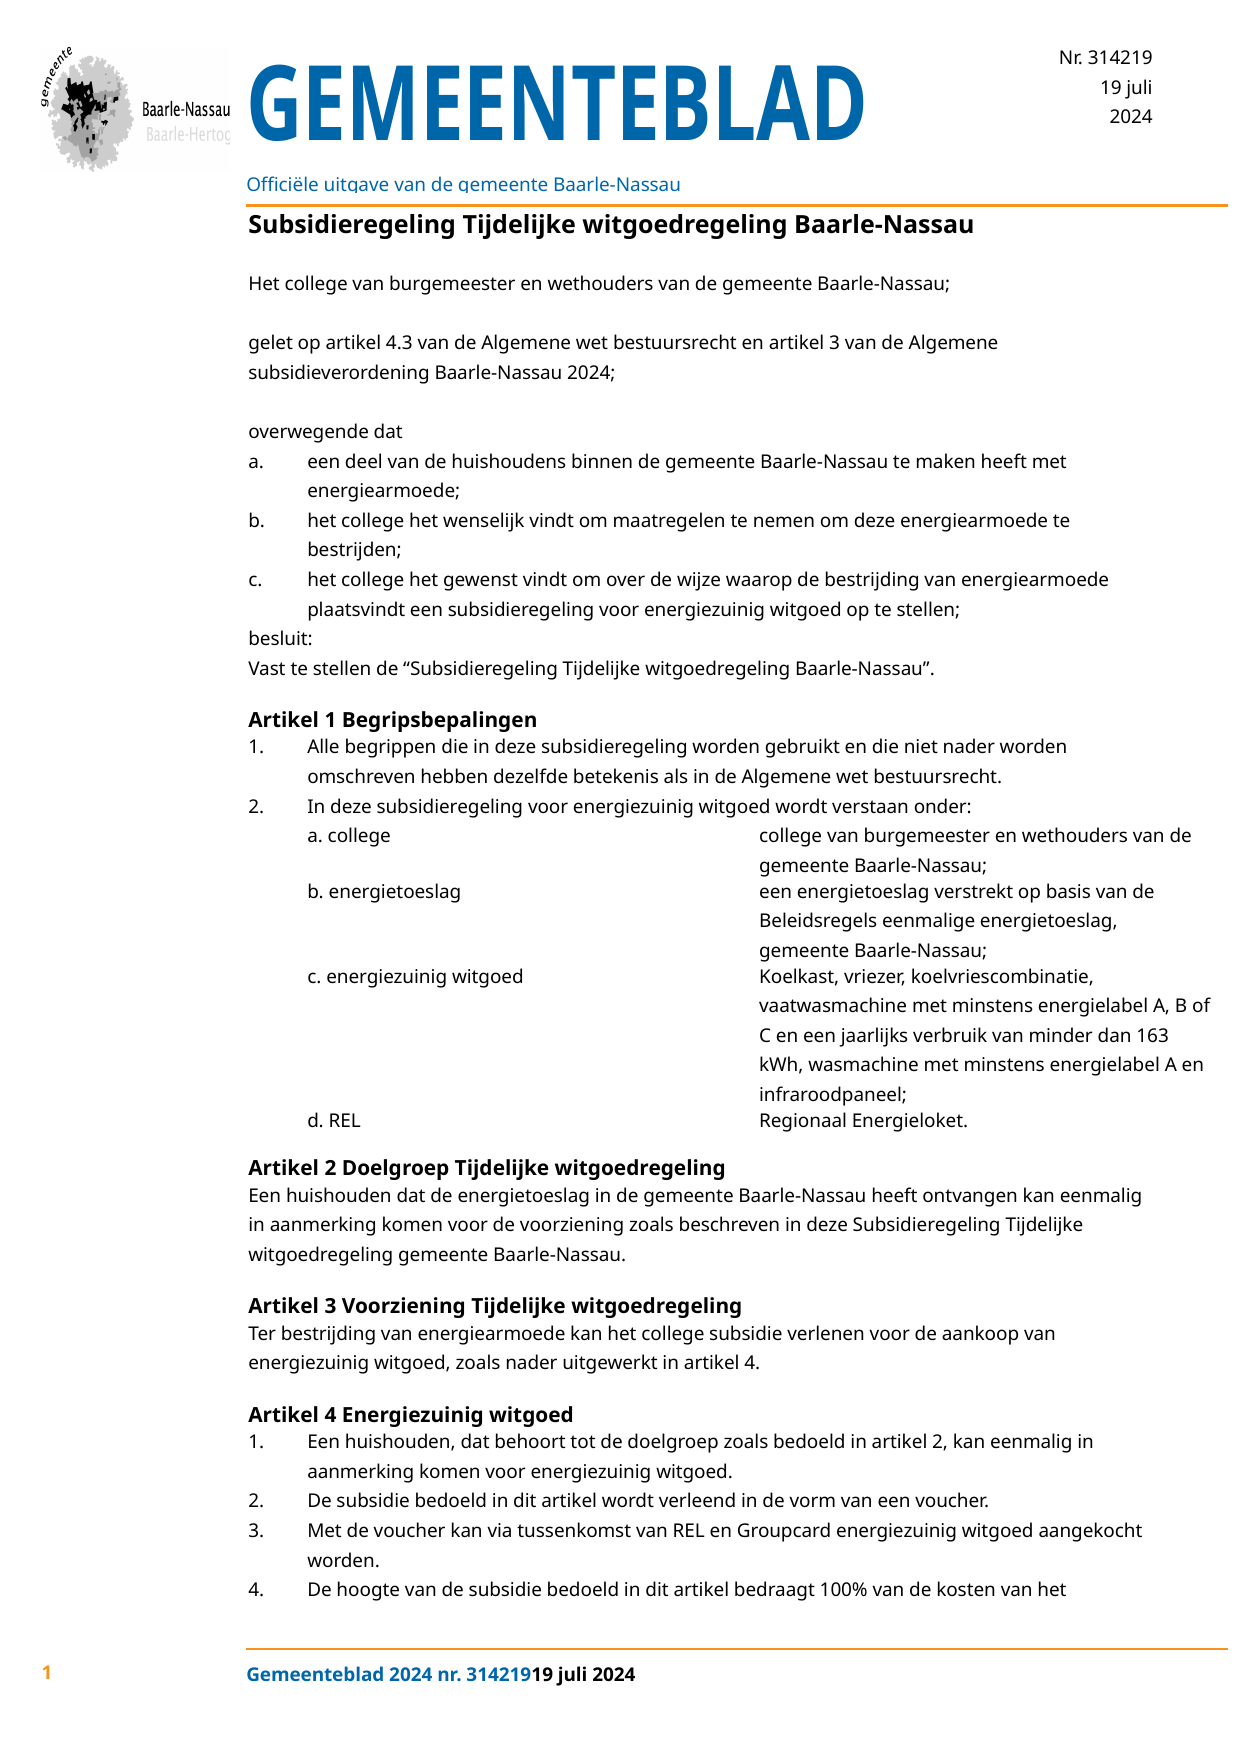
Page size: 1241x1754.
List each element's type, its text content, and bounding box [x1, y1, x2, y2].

table_cell b. energietoeslag [307, 878, 759, 963]
list Met de voucher kan via tussenkomst van REL en Groupcard energiezuinig witgoed aangekocht worden. [248, 1517, 1152, 1572]
table_header college van burgemeester en wethouders van de gemeente Baarle-Nassau; [759, 823, 1211, 878]
list Alle begrippen die in deze subsidieregeling worden gebruikt en die niet nader worden omschreven hebben dezelfde betekenis als in de Algemene wet bestuursrecht. [248, 734, 1152, 789]
text Vast te stellen de “Subsidieregeling Tijdelijke witgoedregeling Baarle-Nassau”. [248, 655, 1152, 681]
table_cell een energietoeslag verstrekt op basis van de Beleidsregels eenmalige energietoeslag, gemeente Baarle-Nassau; [759, 878, 1211, 963]
list het college het gewenst vindt om over de wijze waarop de bestrijding van energiearmoede plaatsvindt een subsidieregeling voor energiezuinig witgoed op te stellen; [248, 566, 1152, 621]
text Artikel 1 Begripsbepalingen [248, 705, 1152, 734]
list Een huishouden, dat behoort tot de doelgroep zoals bedoeld in artikel 2, kan eenmalig in aanmerking komen voor energiezuinig witgoed. [248, 1428, 1152, 1484]
text overwegende dat [248, 418, 1152, 444]
text Artikel 2 Doelgroep Tijdelijke witgoedregeling [248, 1153, 1152, 1182]
text Het college van burgemeester en wethouders van de gemeente Baarle-Nassau; [248, 270, 1152, 296]
picture [41, 47, 231, 172]
table_cell c. energiezuinig witgoed [307, 963, 759, 1107]
list het college het wenselijk vindt om maatregelen te nemen om deze energiearmoede te bestrijden; [248, 507, 1152, 562]
list een deel van de huishoudens binnen de gemeente Baarle-Nassau te maken heeft met energiearmoede; [248, 448, 1152, 503]
table_cell Regionaal Energieloket. [759, 1107, 1211, 1133]
table_cell Koelkast, vriezer, koelvriescombinatie, vaatwasmachine met minstens energielabel A, B of C en een jaarlijks verbruik van minder dan 163 kWh, wasmachine met minstens energielabel A en infraroodpaneel; [759, 963, 1211, 1107]
table_header a. college [307, 823, 759, 878]
table_cell d. REL [307, 1107, 759, 1133]
text besluit: [248, 625, 1152, 651]
text Artikel 3 Voorziening Tijdelijke witgoedregeling [248, 1292, 1152, 1320]
list De subsidie bedoeld in dit artikel wordt verleend in de vorm van een voucher. [248, 1488, 1152, 1513]
text Artikel 4 Energiezuinig witgoed [248, 1400, 1152, 1428]
list In deze subsidieregeling voor energiezuinig witgoed wordt verstaan onder: [248, 793, 1152, 819]
text gelet op artikel 4.3 van de Algemene wet bestuursrecht en artikel 3 van de Algemene subsidieverordening Baarle-Nassau 2024; [248, 329, 1152, 385]
text Ter bestrijding van energiearmoede kan het college subsidie verlenen voor de aankoop van energiezuinig witgoed, zoals nader uitgewerkt in artikel 4. [248, 1320, 1152, 1375]
text Subsidieregeling Tijdelijke witgoedregeling Baarle-Nassau [248, 207, 1152, 241]
list De hoogte van de subsidie bedoeld in dit artikel bedraagt 100% van de kosten van het [248, 1576, 1152, 1602]
text Een huishouden dat de energietoeslag in de gemeente Baarle-Nassau heeft ontvangen kan eenmalig in aanmerking komen voor de voorziening zoals beschreven in deze Subsidieregeling Tijdelijke witgoedregeling gemeente Baarle-Nassau. [248, 1182, 1152, 1267]
